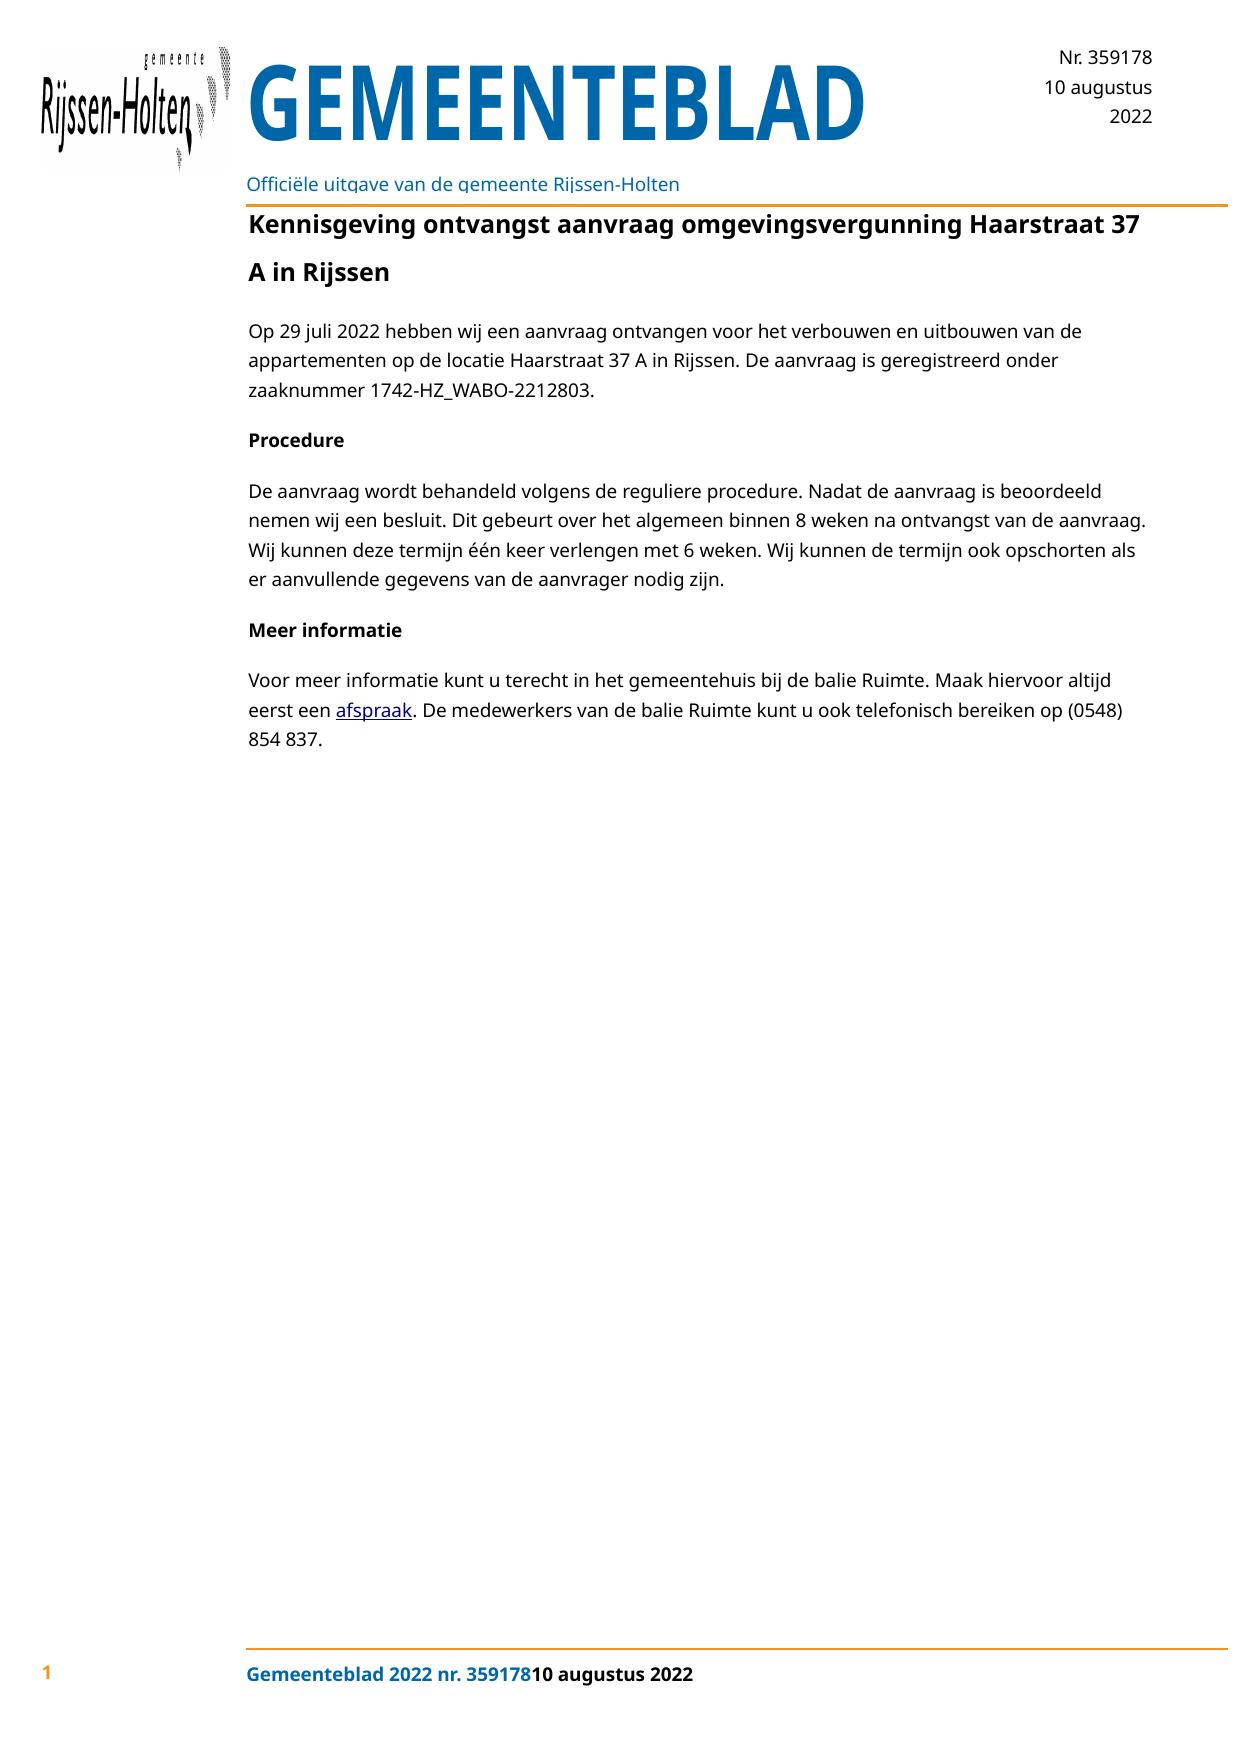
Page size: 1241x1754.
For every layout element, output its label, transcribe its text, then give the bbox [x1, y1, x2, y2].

text Procedure [248, 427, 1152, 453]
text Op 29 juli 2022 hebben wij een aanvraag ontvangen voor het verbouwen en uitbouwen van de appartementen op de locatie Haarstraat 37 A in Rijssen. De aanvraag is geregistreerd onder zaaknummer 1742-HZ_WABO-2212803. [248, 318, 1152, 403]
text Meer informatie [248, 617, 1152, 643]
picture [41, 47, 231, 172]
text Voor meer informatie kunt u terecht in het gemeentehuis bij de balie Ruimte. Maak hiervoor altijd eerst een afspraak. De medewerkers van de balie Ruimte kunt u ook telefonisch bereiken op (0548) 854 837. [248, 667, 1152, 752]
text De aanvraag wordt behandeld volgens de reguliere procedure. Nadat de aanvraag is beoordeeld nemen wij een besluit. Dit gebeurt over het algemeen binnen 8 weken na ontvangst van de aanvraag. Wij kunnen deze termijn één keer verlengen met 6 weken. Wij kunnen de termijn ook opschorten als er aanvullende gegevens van de aanvrager nodig zijn. [248, 478, 1152, 592]
text Kennisgeving ontvangst aanvraag omgevingsvergunning Haarstraat 37 A in Rijssen [248, 207, 1152, 288]
